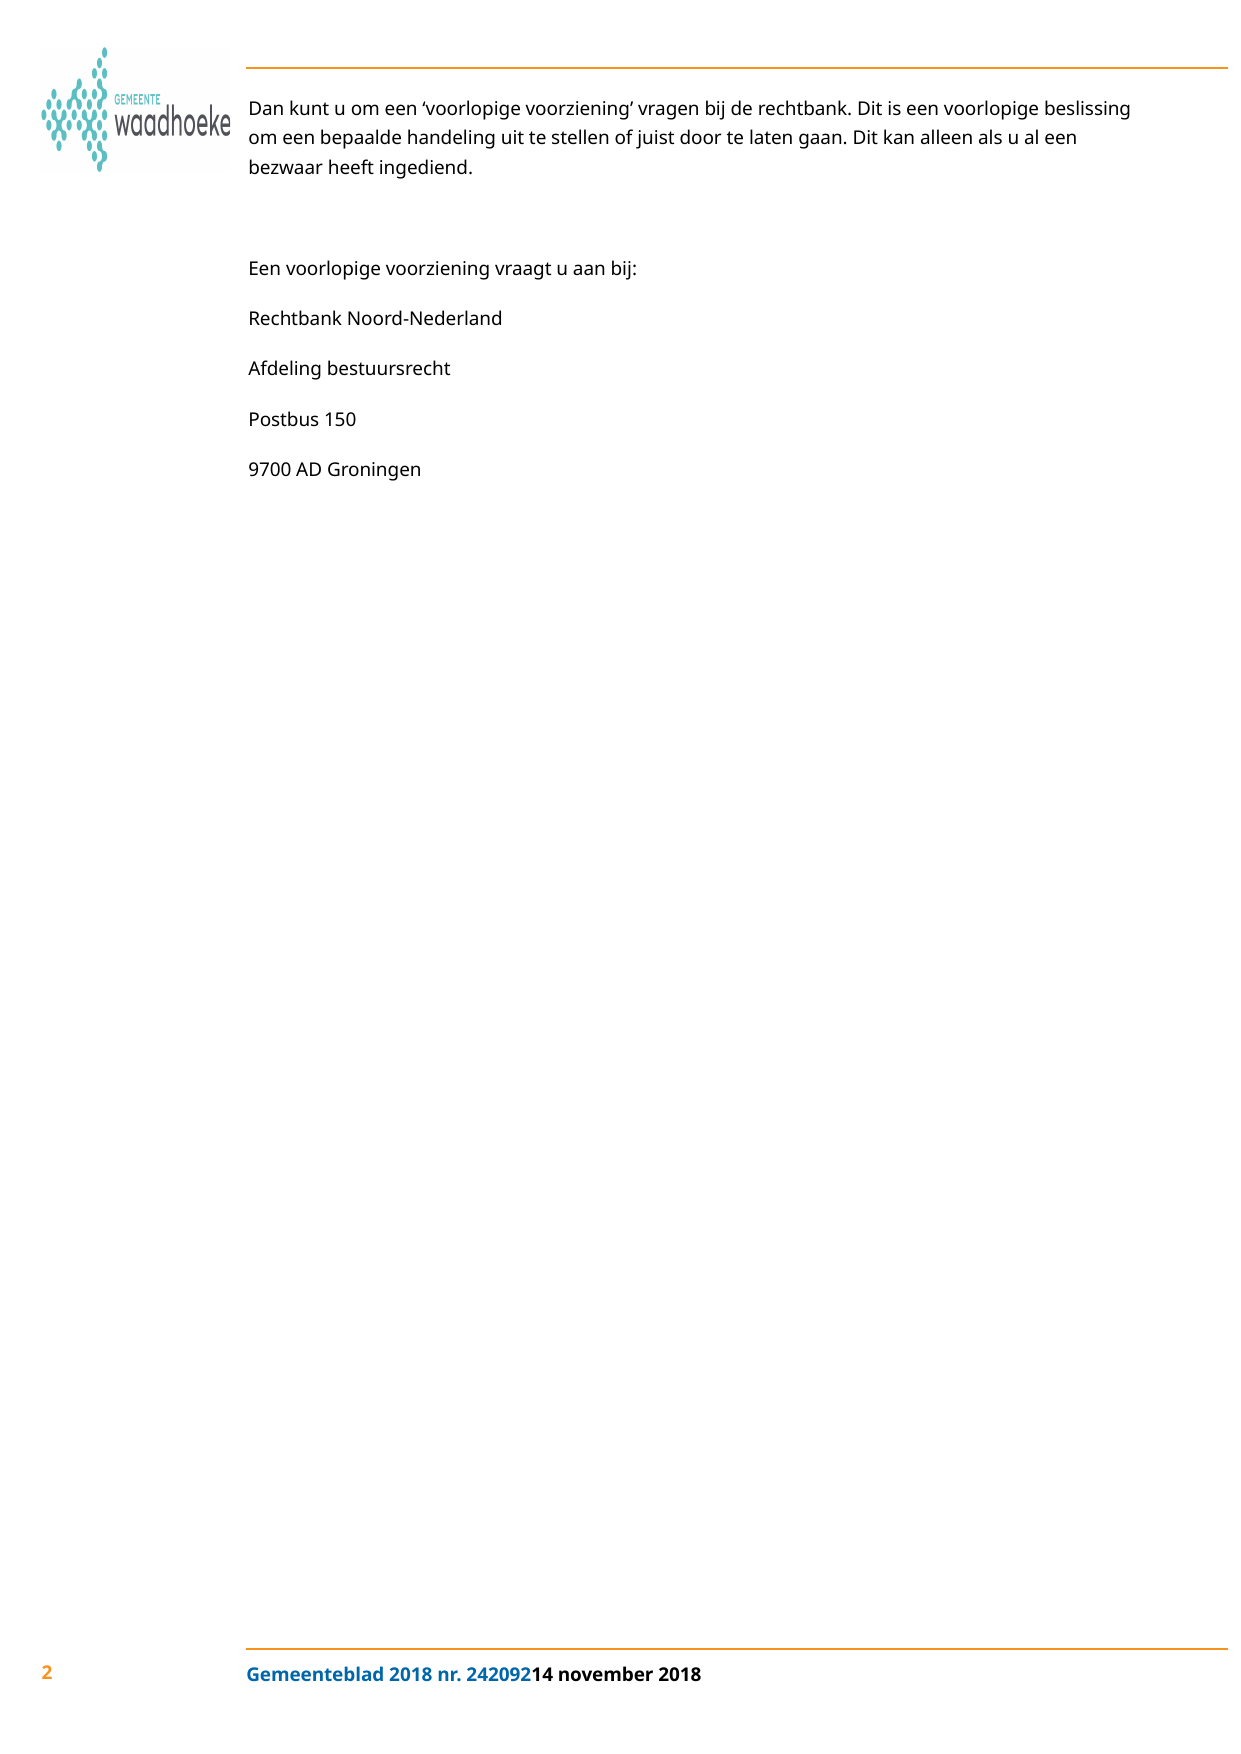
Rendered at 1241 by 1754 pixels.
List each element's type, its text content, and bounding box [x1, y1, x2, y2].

text Een voorlopige voorziening vraagt u aan bij: [248, 255, 1152, 281]
text Postbus 150 [248, 406, 1152, 432]
text Afdeling bestuursrecht [248, 356, 1152, 381]
text Rechtbank Noord-Nederland [248, 305, 1152, 331]
text 9700 AD Groningen [248, 456, 1152, 482]
text Dan kunt u om een ‘voorlopige voorziening’ vragen bij de rechtbank. Dit is een voorlopige beslissing om een bepaalde handeling uit te stellen of juist door te laten gaan. Dit kan alleen als u al een bezwaar heeft ingediend. [248, 95, 1152, 180]
picture [41, 47, 231, 172]
